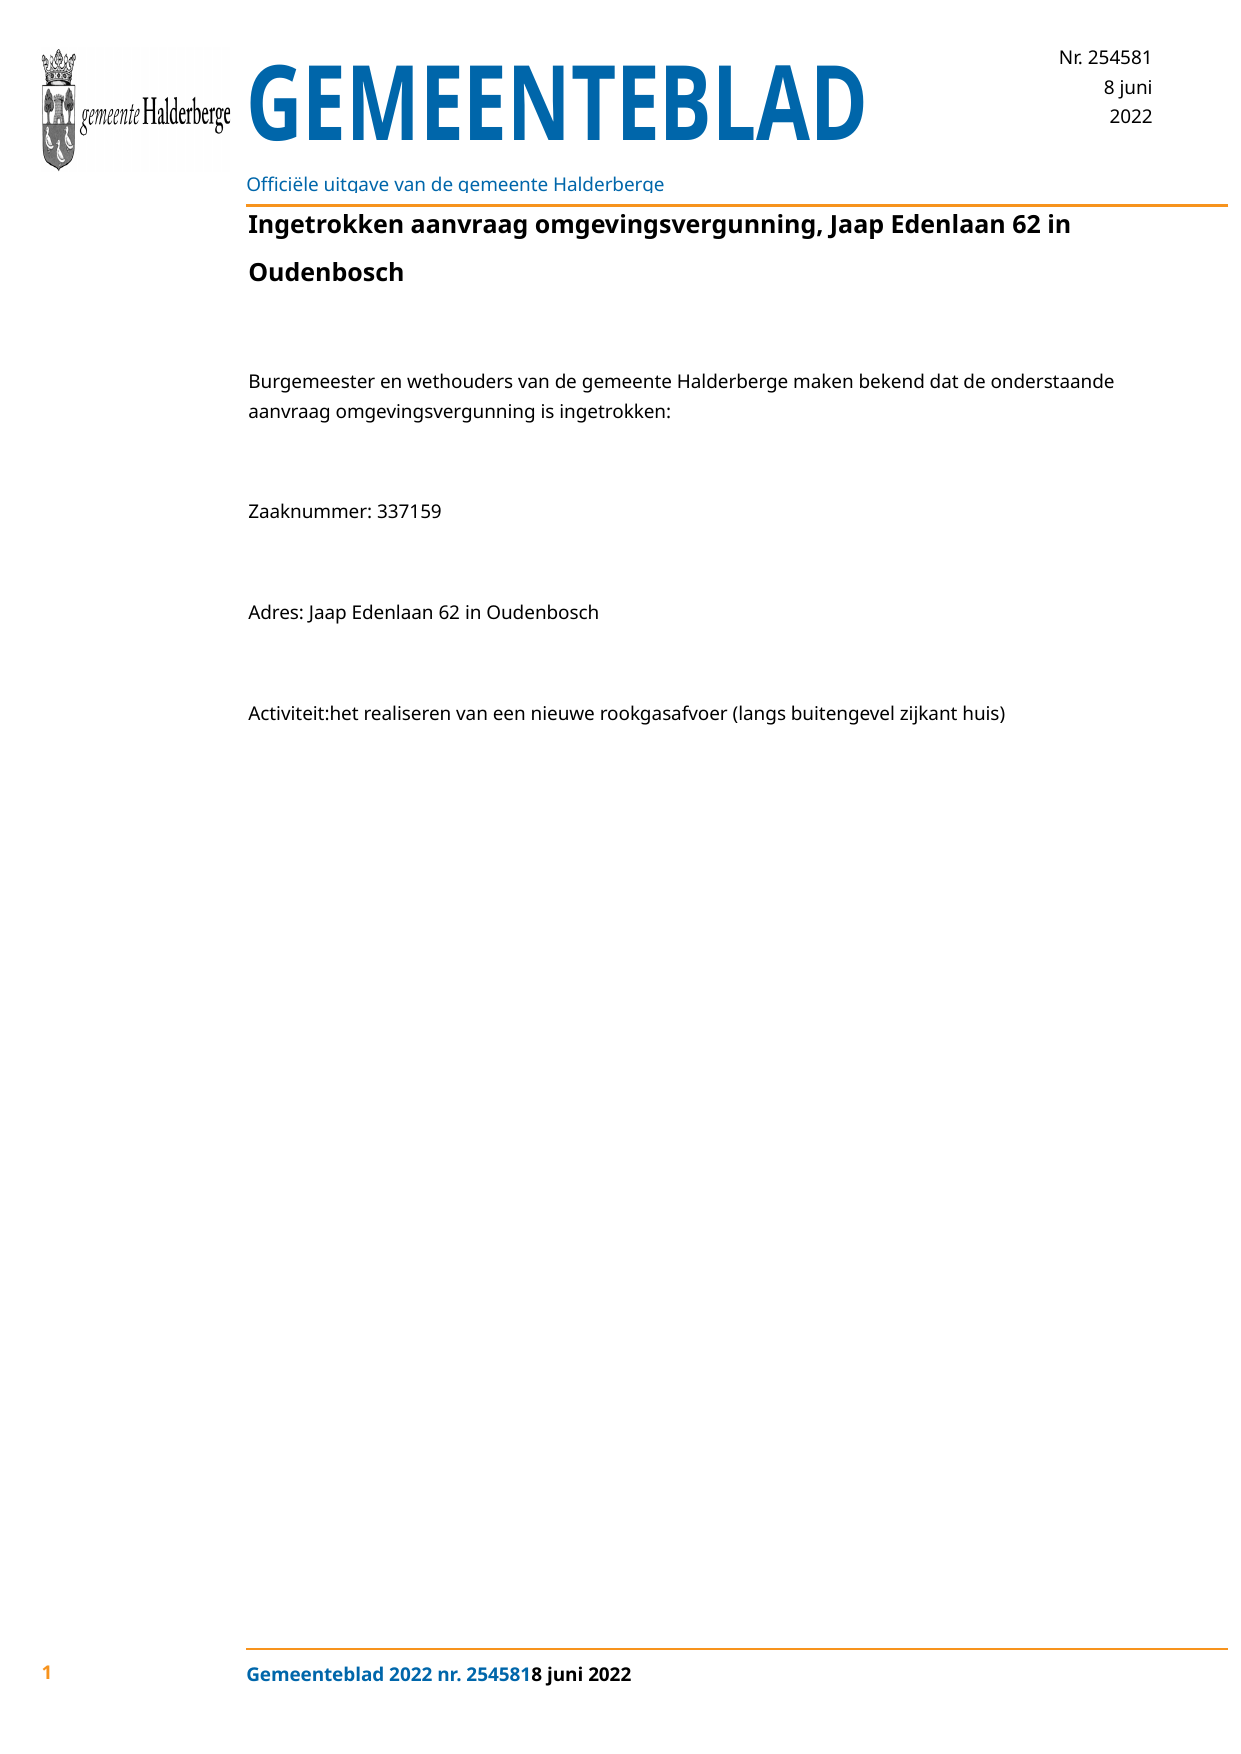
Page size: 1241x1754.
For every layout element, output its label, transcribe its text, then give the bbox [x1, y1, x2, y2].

picture [41, 47, 231, 172]
text Adres: Jaap Edenlaan 62 in Oudenbosch [248, 599, 1152, 625]
text Ingetrokken aanvraag omgevingsvergunning, Jaap Edenlaan 62 in Oudenbosch [248, 207, 1152, 288]
text Activiteit:het realiseren van een nieuwe rookgasafvoer (langs buitengevel zijkant huis) [248, 700, 1152, 726]
text Burgemeester en wethouders van de gemeente Halderberge maken bekend dat de onderstaande aanvraag omgevingsvergunning is ingetrokken: [248, 368, 1152, 424]
text Zaaknummer: 337159 [248, 499, 1152, 524]
